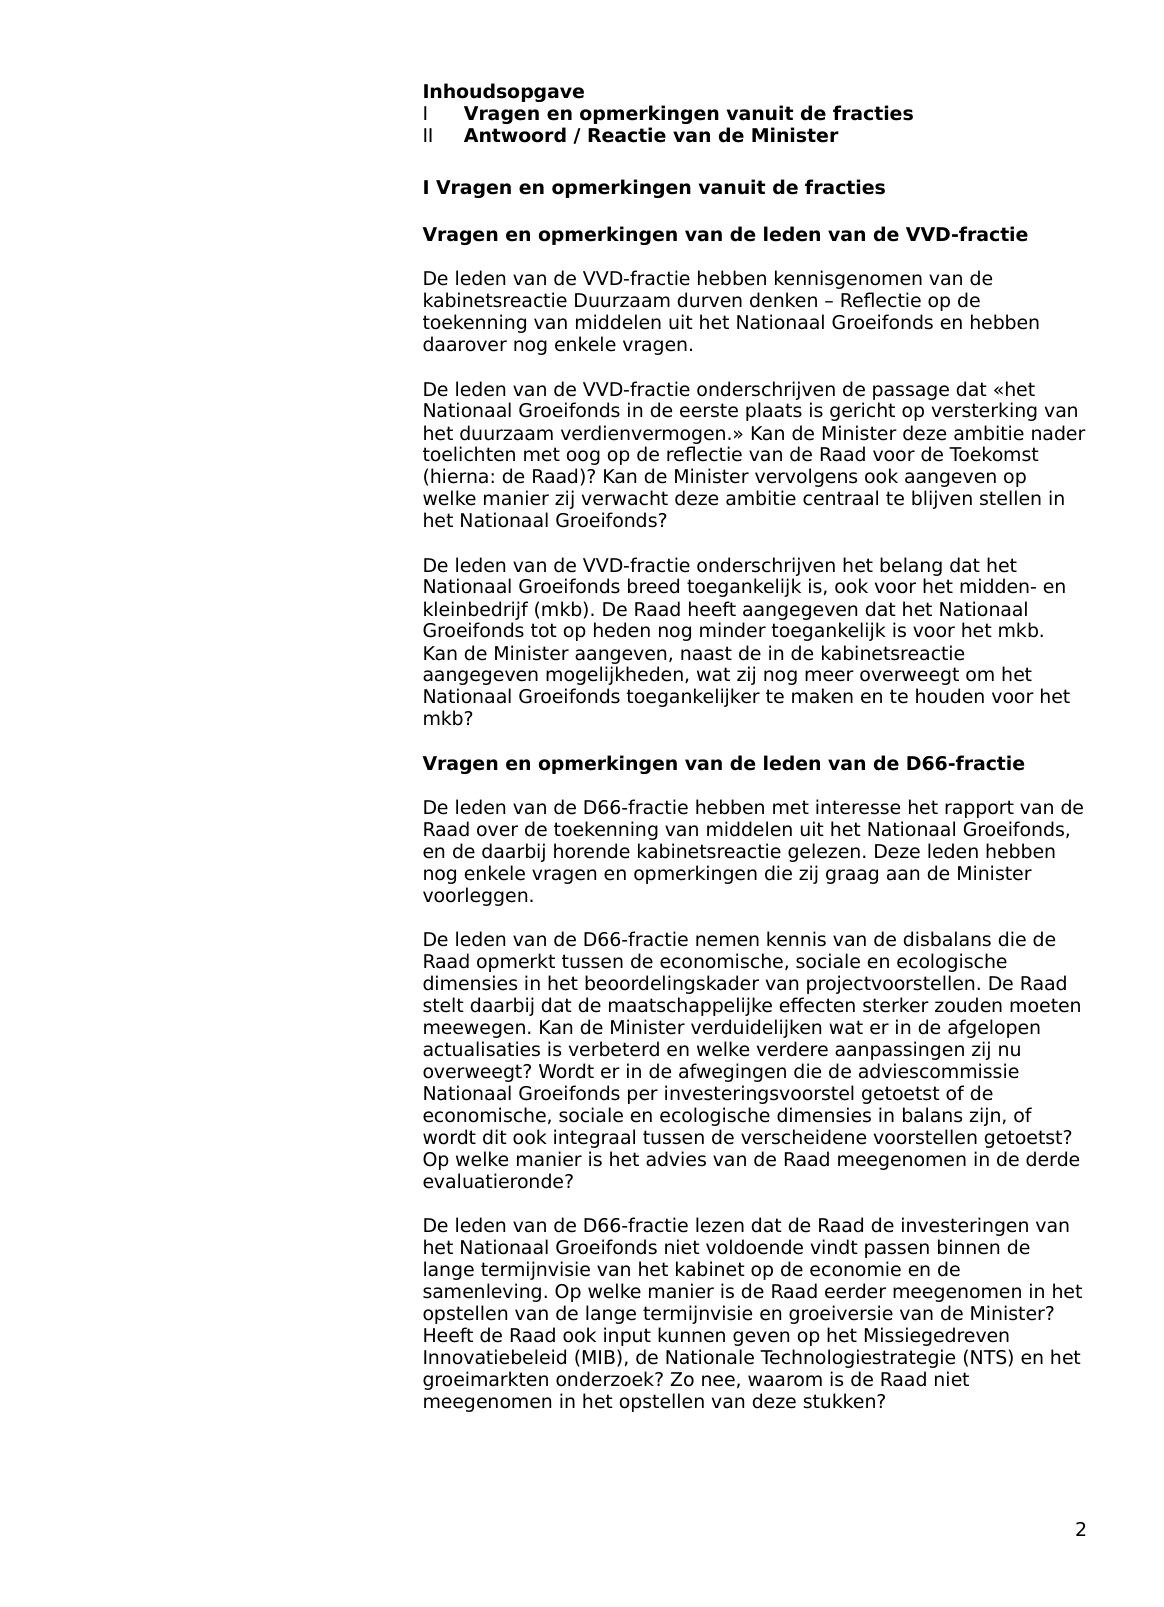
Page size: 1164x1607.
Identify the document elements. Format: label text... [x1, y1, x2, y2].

text II Antwoord / Reactie van de Minister [422, 125, 1087, 147]
text De leden van de D66-fractie nemen kennis van de disbalans die de Raad opmerkt tussen de economische, sociale en ecologische dimensies in het beoordelingskader van projectvoorstellen. De Raad stelt daarbij dat de maatschappelijke effecten sterker zouden moeten meewegen. Kan de Minister verduidelijken wat er in de afgelopen actualisaties is verbeterd en welke verdere aanpassingen zij nu overweegt? Wordt er in de afwegingen die de adviescommissie Nationaal Groeifonds per investeringsvoorstel getoetst of de economische, sociale en ecologische dimensies in balans zijn, of wordt dit ook integraal tussen de verscheidene voorstellen getoetst? Op welke manier is het advies van de Raad meegenomen in de derde evaluatieronde? [422, 929, 1087, 1192]
text De leden van de VVD-fractie onderschrijven het belang dat het Nationaal Groeifonds breed toegankelijk is, ook voor het midden- en kleinbedrijf (mkb). De Raad heeft aangegeven dat het Nationaal Groeifonds tot op heden nog minder toegankelijk is voor het mkb. Kan de Minister aangeven, naast de in de kabinetsreactie aangegeven mogelijkheden, wat zij nog meer overweegt om het Nationaal Groeifonds toegankelijker te maken en te houden voor het mkb? [422, 554, 1087, 730]
text De leden van de D66-fractie hebben met interesse het rapport van de Raad over de toekenning van middelen uit het Nationaal Groeifonds, en de daarbij horende kabinetsreactie gelezen. Deze leden hebben nog enkele vragen en opmerkingen die zij graag aan de Minister voorleggen. [422, 797, 1087, 907]
subtitle Inhoudsopgave [422, 81, 1087, 103]
text De leden van de VVD-fractie hebben kennisgenomen van de kabinetsreactie Duurzaam durven denken – Reflectie op de toekenning van middelen uit het Nationaal Groeifonds en hebben daarover nog enkele vragen. [422, 268, 1087, 356]
subtitle I Vragen en opmerkingen vanuit de fracties [422, 177, 1087, 199]
text I Vragen en opmerkingen vanuit de fracties [422, 103, 1087, 125]
text De leden van de VVD-fractie onderschrijven de passage dat «het Nationaal Groeifonds in de eerste plaats is gericht op versterking van het duurzaam verdienvermogen.» Kan de Minister deze ambitie nader toelichten met oog op de reflectie van de Raad voor de Toekomst (hierna: de Raad)? Kan de Minister vervolgens ook aangeven op welke manier zij verwacht deze ambitie centraal te blijven stellen in het Nationaal Groeifonds? [422, 378, 1087, 532]
text De leden van de D66-fractie lezen dat de Raad de investeringen van het Nationaal Groeifonds niet voldoende vindt passen binnen de lange termijnvisie van het kabinet op de economie en de samenleving. Op welke manier is de Raad eerder meegenomen in het opstellen van de lange termijnvisie en groeiversie van de Minister? Heeft de Raad ook input kunnen geven op het Missiegedreven Innovatiebeleid (MIB), de Nationale Technologiestrategie (NTS) en het groeimarkten onderzoek? Zo nee, waarom is de Raad niet meegenomen in het opstellen van deze stukken? [422, 1215, 1087, 1412]
subtitle Vragen en opmerkingen van de leden van de VVD-fractie [422, 224, 1087, 246]
subtitle Vragen en opmerkingen van de leden van de D66-fractie [422, 752, 1087, 774]
